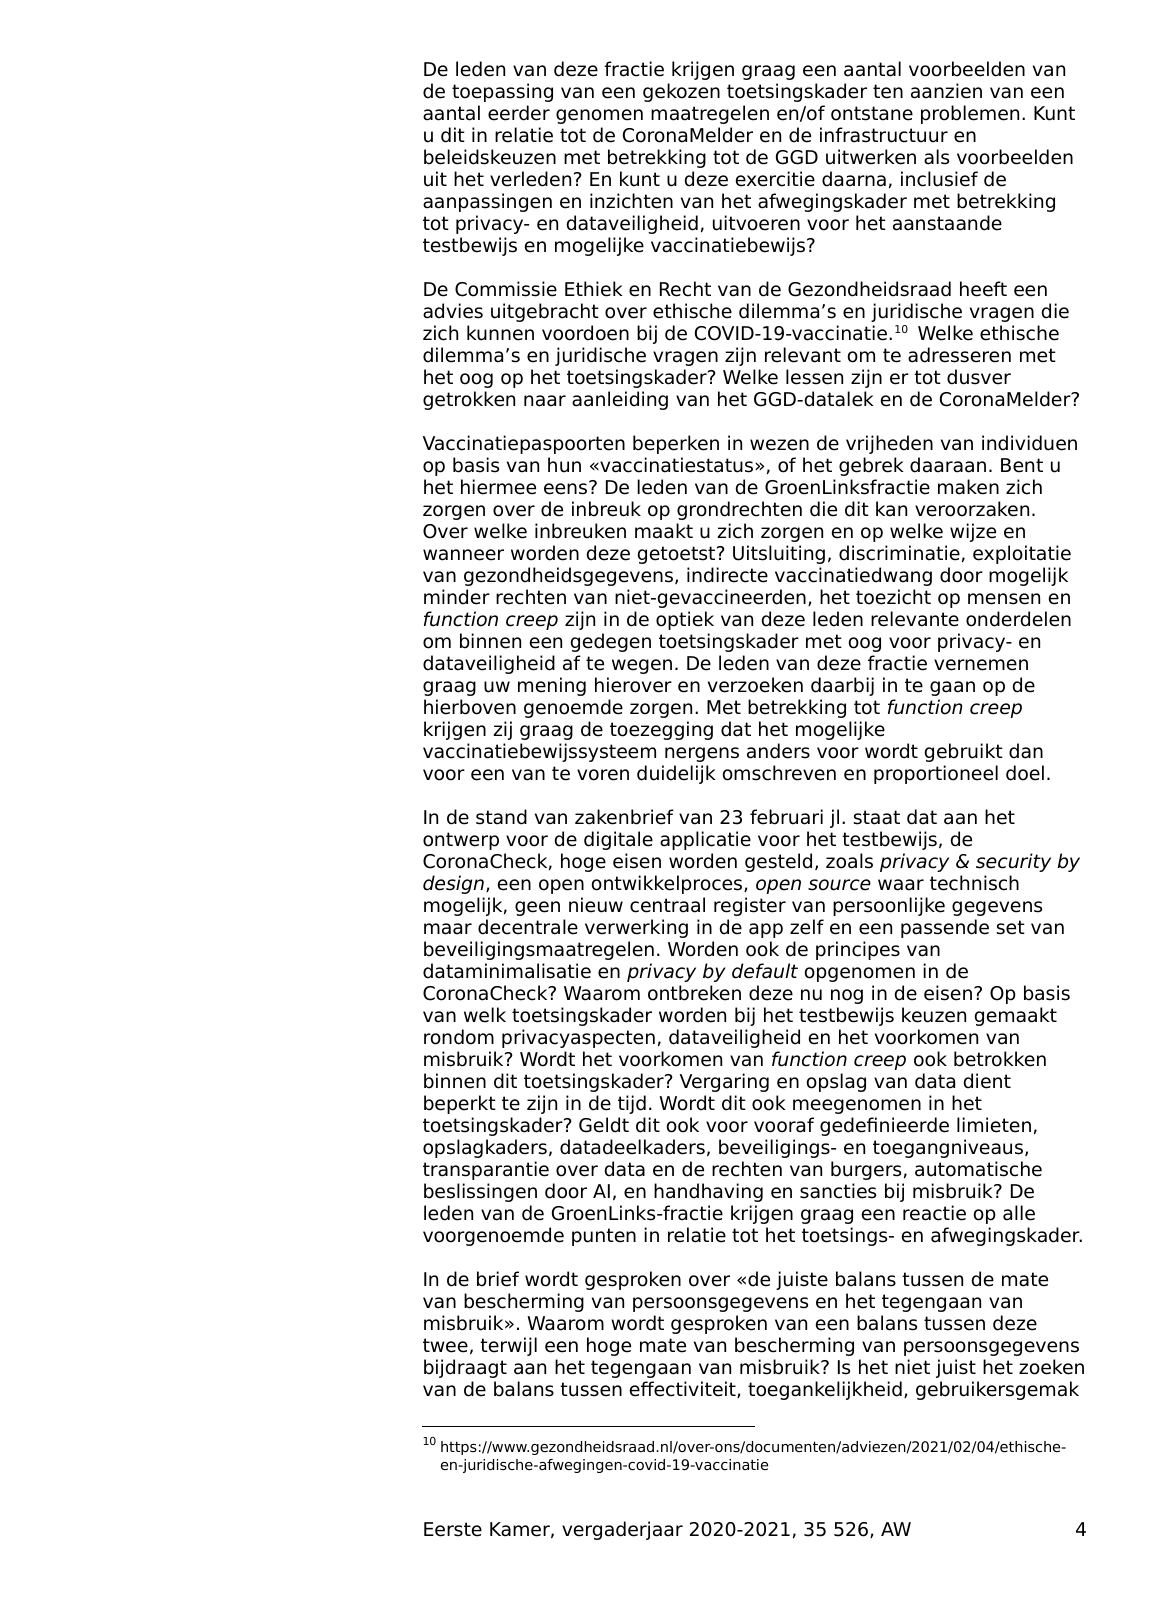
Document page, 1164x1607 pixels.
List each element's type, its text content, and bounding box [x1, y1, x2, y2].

text De Commissie Ethiek en Recht van de Gezondheidsraad heeft een advies uitgebracht over ethische dilemma’s en juridische vragen die zich kunnen voordoen bij de COVID-19-vaccinatie. Welke ethische dilemma’s en juridische vragen zijn relevant om te adresseren met het oog op het toetsingskader? Welke lessen zijn er tot dusver getrokken naar aanleiding van het GGD-datalek en de CoronaMelder? [422, 279, 1087, 411]
text De leden van deze fractie krijgen graag een aantal voorbeelden van de toepassing van een gekozen toetsingskader ten aanzien van een aantal eerder genomen maatregelen en/of ontstane problemen. Kunt u dit in relatie tot de CoronaMelder en de infrastructuur en beleidskeuzen met betrekking tot de GGD uitwerken als voorbeelden uit het verleden? En kunt u deze exercitie daarna, inclusief de aanpassingen en inzichten van het afwegingskader met betrekking tot privacy- en dataveiligheid, uitvoeren voor het aanstaande testbewijs en mogelijke vaccinatiebewijs? [422, 59, 1087, 257]
text https://www.gezondheidsraad.nl/over-ons/documenten/adviezen/2021/02/04/ethische-en-juridische-afwegingen-covid-19-vaccinatie [422, 1435, 1087, 1474]
text Vaccinatiepaspoorten beperken in wezen de vrijheden van individuen op basis van hun «vaccinatiestatus», of het gebrek daaraan. Bent u het hiermee eens? De leden van de GroenLinksfractie maken zich zorgen over de inbreuk op grondrechten die dit kan veroorzaken. Over welke inbreuken maakt u zich zorgen en op welke wijze en wanneer worden deze getoetst? Uitsluiting, discriminatie, exploitatie van gezondheidsgegevens, indirecte vaccinatiedwang door mogelijk minder rechten van niet-gevaccineerden, het toezicht op mensen en function creep zijn in de optiek van deze leden relevante onderdelen om binnen een gedegen toetsingskader met oog voor privacy- en dataveiligheid af te wegen. De leden van deze fractie vernemen graag uw mening hierover en verzoeken daarbij in te gaan op de hierboven genoemde zorgen. Met betrekking tot function creep krijgen zij graag de toezegging dat het mogelijke vaccinatiebewijssysteem nergens anders voor wordt gebruikt dan voor een van te voren duidelijk omschreven en proportioneel doel. [422, 433, 1087, 785]
text In de stand van zakenbrief van 23 februari jl. staat dat aan het ontwerp voor de digitale applicatie voor het testbewijs, de CoronaCheck, hoge eisen worden gesteld, zoals privacy & security by design, een open ontwikkelproces, open source waar technisch mogelijk, geen nieuw centraal register van persoonlijke gegevens maar decentrale verwerking in de app zelf en een passende set van beveiligingsmaatregelen. Worden ook de principes van dataminimalisatie en privacy by default opgenomen in de CoronaCheck? Waarom ontbreken deze nu nog in de eisen? Op basis van welk toetsingskader worden bij het testbewijs keuzen gemaakt rondom privacyaspecten, dataveiligheid en het voorkomen van misbruik? Wordt het voorkomen van function creep ook betrokken binnen dit toetsingskader? Vergaring en opslag van data dient beperkt te zijn in de tijd. Wordt dit ook meegenomen in het toetsingskader? Geldt dit ook voor vooraf gedefinieerde limieten, opslagkaders, datadeelkaders, beveiligings- en toegangniveaus, transparantie over data en de rechten van burgers, automatische beslissingen door AI, en handhaving en sancties bij misbruik? De leden van de GroenLinks-fractie krijgen graag een reactie op alle voorgenoemde punten in relatie tot het toetsings- en afwegingskader. [422, 807, 1087, 1247]
text In de brief wordt gesproken over «de juiste balans tussen de mate van bescherming van persoonsgegevens en het tegengaan van misbruik». Waarom wordt gesproken van een balans tussen deze twee, terwijl een hoge mate van bescherming van persoonsgegevens bijdraagt aan het tegengaan van misbruik? Is het niet juist het zoeken van de balans tussen effectiviteit, toegankelijkheid, gebruikersgemak [422, 1269, 1087, 1401]
